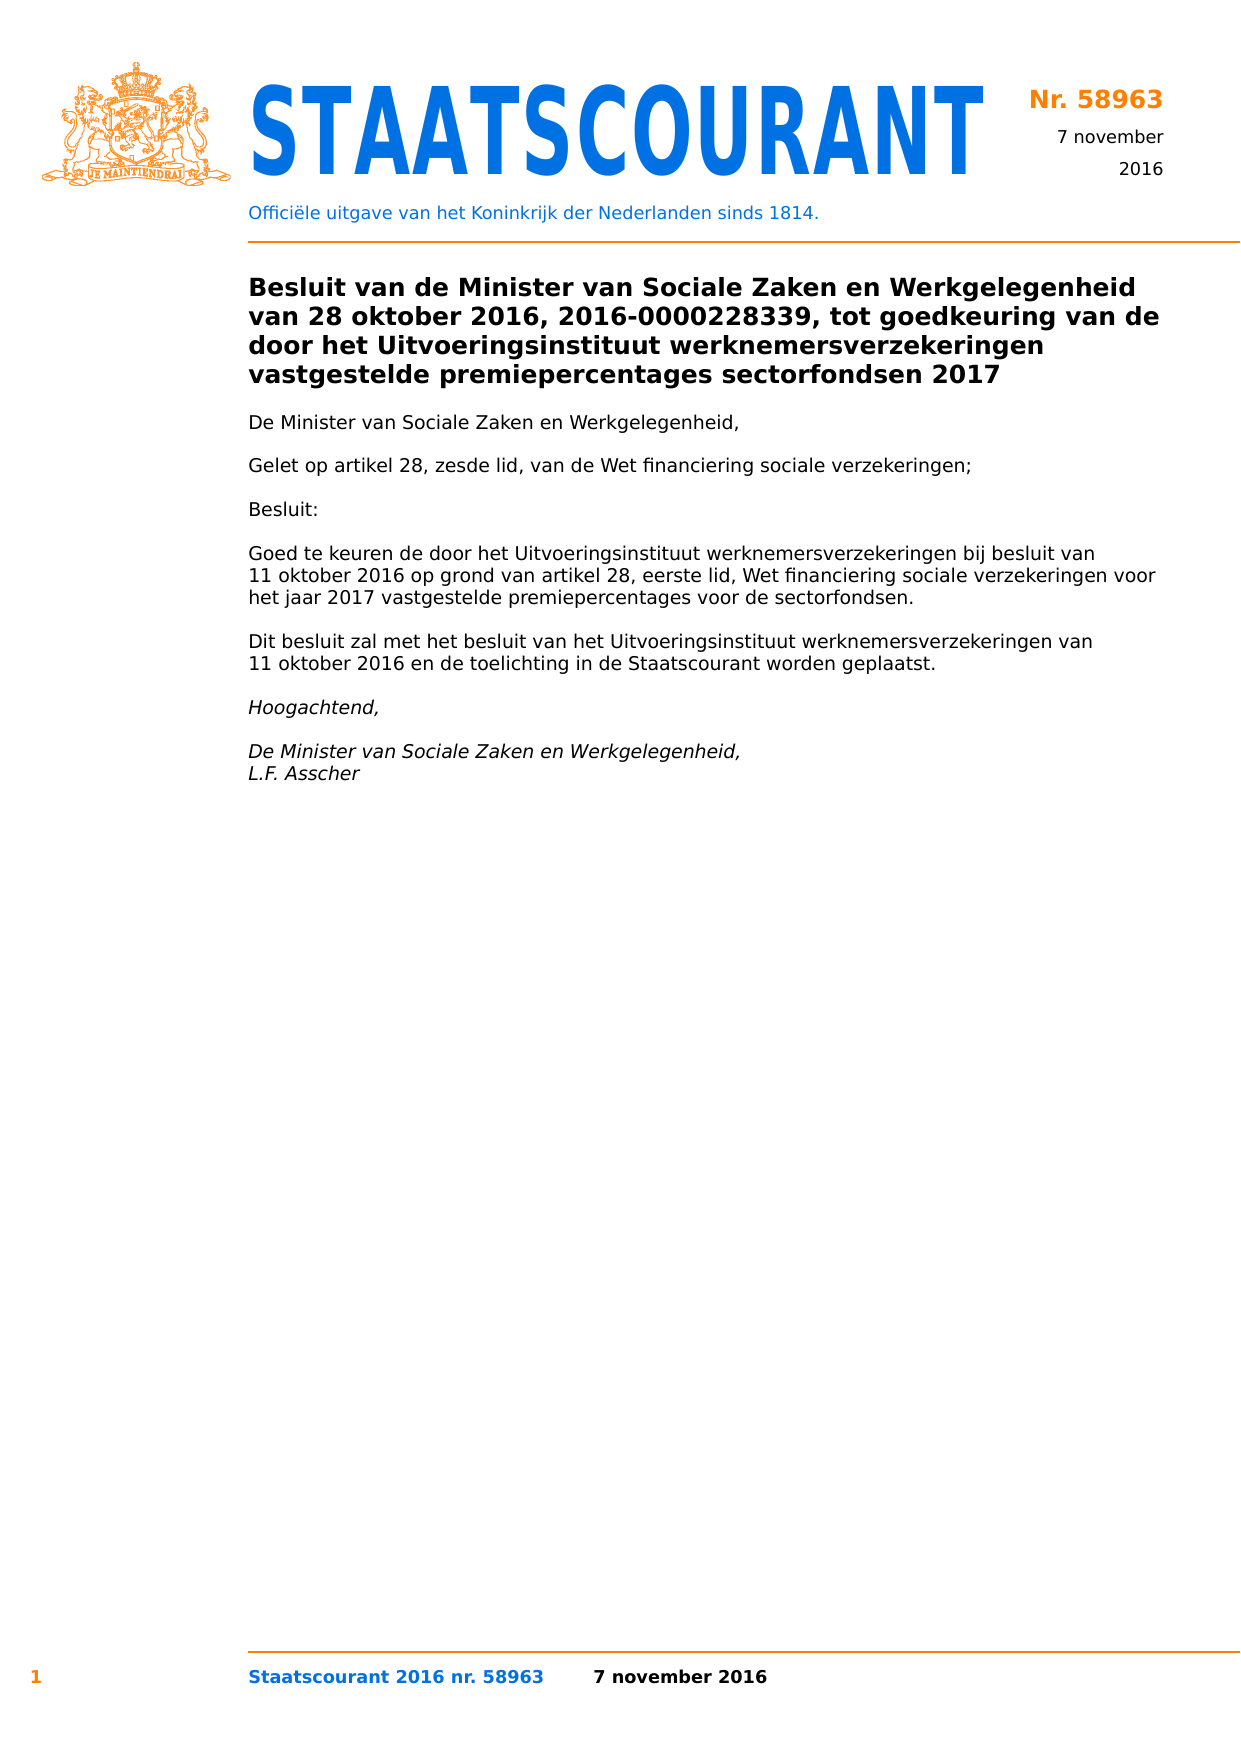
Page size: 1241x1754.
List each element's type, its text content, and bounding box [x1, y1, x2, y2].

picture [41, 62, 231, 186]
table_cell 7 november [998, 121, 1240, 153]
text Dit besluit zal met het besluit van het Uitvoeringsinstituut werknemersverzekeringen van 11 oktober 2016 en de toelichting in de Staatscourant worden geplaatst. [248, 631, 1163, 675]
text Besluit: [248, 499, 1163, 521]
table_cell 2016 [998, 153, 1240, 203]
text De Minister van Sociale Zaken en Werkgelegenheid, L.F. Asscher [248, 741, 1163, 784]
text Goed te keuren de door het Uitvoeringsinstituut werknemersverzekeringen bij besluit van 11 oktober 2016 op grond van artikel 28, eerste lid, Wet financiering sociale verzekeringen voor het jaar 2017 vastgestelde premiepercentages voor de sectorfondsen. [248, 543, 1163, 609]
subtitle Besluit van de Minister van Sociale Zaken en Werkgelegenheid van 28 oktober 2016, 2016-0000228339, tot goedkeuring van de door het Uitvoeringsinstituut werknemersverzekeringen vastgestelde premiepercentages sectorfondsen 2017 [248, 273, 1163, 390]
text Gelet op artikel 28, zesde lid, van de Wet financiering sociale verzekeringen; [248, 455, 1163, 477]
text Hoogachtend, [248, 697, 1163, 719]
table_cell Officiële uitgave van het Koninkrijk der Nederlanden sinds 1814. [248, 203, 1240, 241]
table_header Nr. 58963 [998, 62, 1240, 121]
table_header STAATSCOURANT [248, 62, 998, 203]
text De Minister van Sociale Zaken en Werkgelegenheid, [248, 412, 1163, 433]
table_header [25, 62, 248, 241]
